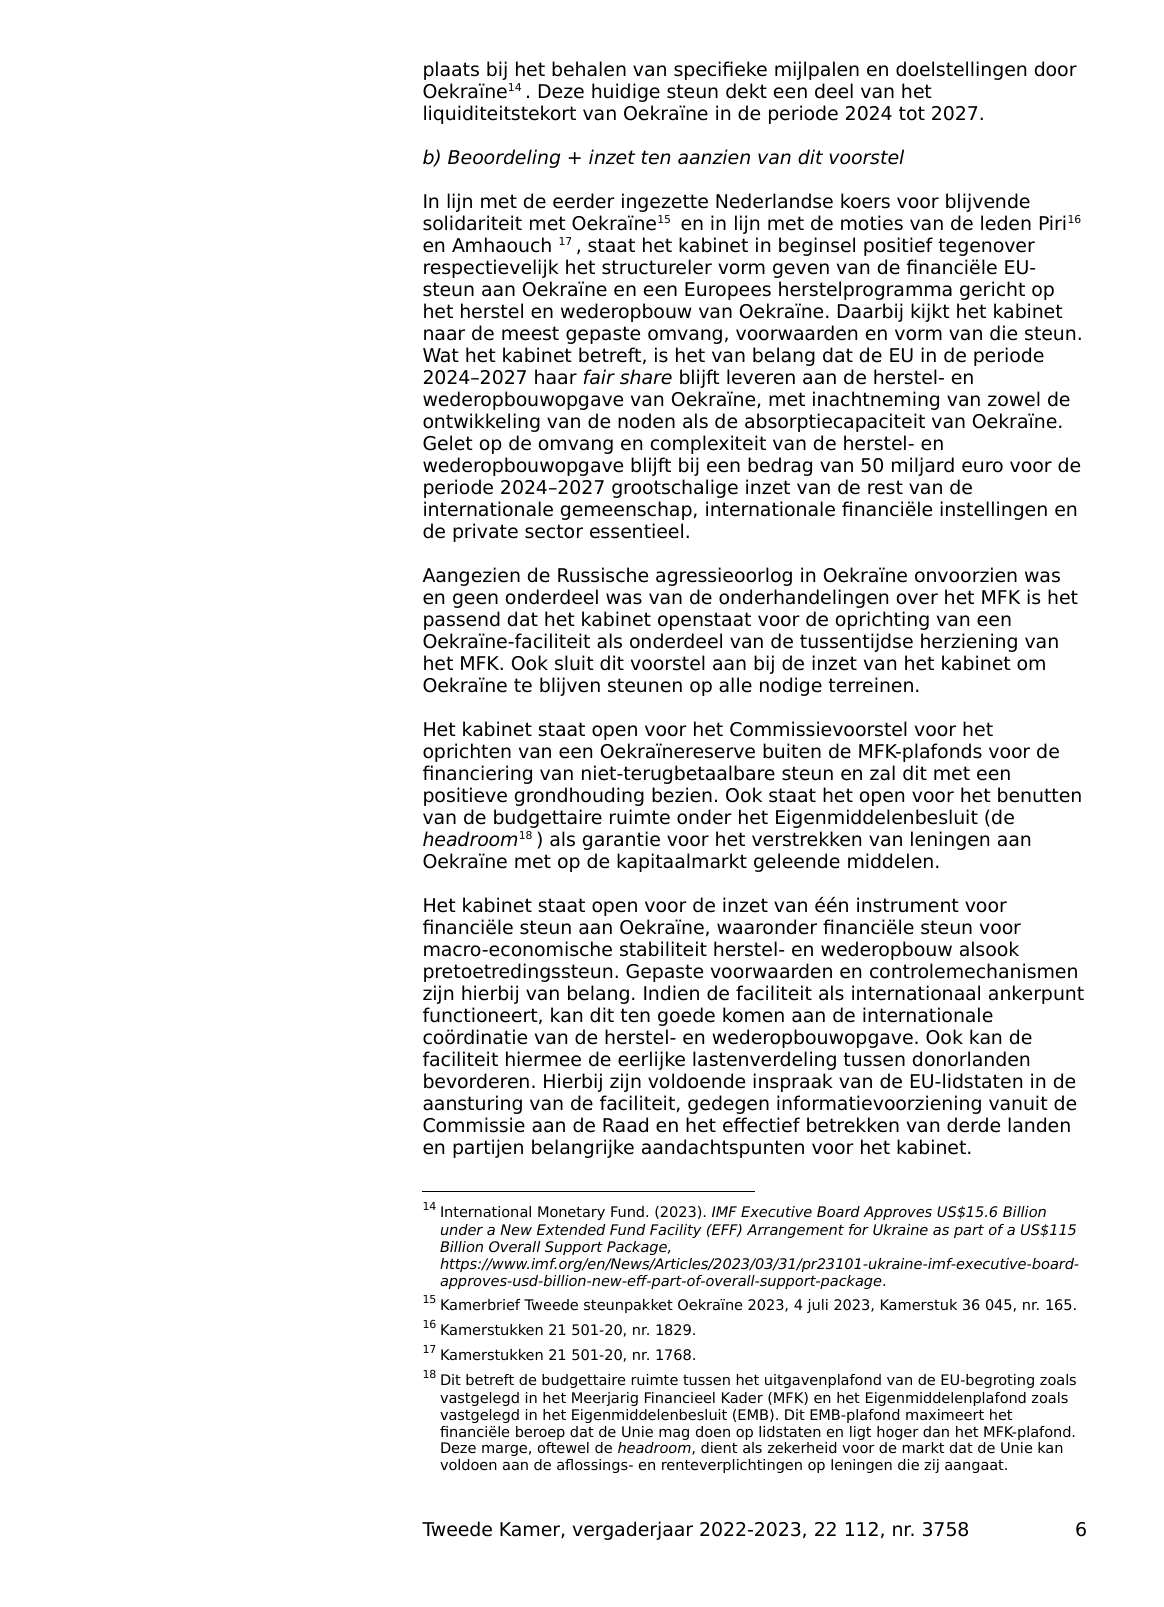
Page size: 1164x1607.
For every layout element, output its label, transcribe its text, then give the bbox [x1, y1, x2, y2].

text Het kabinet staat open voor het Commissievoorstel voor het oprichten van een Oekraïnereserve buiten de MFK-plafonds voor de financiering van niet-terugbetaalbare steun en zal dit met een positieve grondhouding bezien. Ook staat het open voor het benutten van de budgettaire ruimte onder het Eigenmiddelenbesluit (de headroom) als garantie voor het verstrekken van leningen aan Oekraïne met op de kapitaalmarkt geleende middelen. [422, 719, 1087, 873]
text Kamerstukken 21 501-20, nr. 1768. [422, 1343, 1087, 1365]
text Dit betreft de budgettaire ruimte tussen het uitgavenplafond van de EU-begroting zoals vastgelegd in het Meerjarig Financieel Kader (MFK) en het Eigenmiddelenplafond zoals vastgelegd in het Eigenmiddelenbesluit (EMB). Dit EMB-plafond maximeert het financiële beroep dat de Unie mag doen op lidstaten en ligt hoger dan het MFK-plafond. Deze marge, oftewel de headroom, dient als zekerheid voor de markt dat de Unie kan voldoen aan de aflossings- en renteverplichtingen op leningen die zij aangaat. [422, 1368, 1087, 1474]
text International Monetary Fund. (2023). IMF Executive Board Approves US$15.6 Billion under a New Extended Fund Facility (EFF) Arrangement for Ukraine as part of a US$115 Billion Overall Support Package, https://www.imf.org/en/News/Articles/2023/03/31/pr23101-ukraine-imf-executive-board-approves-usd-billion-new-eff-part-of-overall-support-package. [422, 1200, 1087, 1290]
text Het kabinet staat open voor de inzet van één instrument voor financiële steun aan Oekraïne, waaronder financiële steun voor macro-economische stabiliteit herstel- en wederopbouw alsook pretoetredingssteun. Gepaste voorwaarden en controlemechanismen zijn hierbij van belang. Indien de faciliteit als internationaal ankerpunt functioneert, kan dit ten goede komen aan de internationale coördinatie van de herstel- en wederopbouwopgave. Ook kan de faciliteit hiermee de eerlijke lastenverdeling tussen donorlanden bevorderen. Hierbij zijn voldoende inspraak van de EU-lidstaten in de aansturing van de faciliteit, gedegen informatievoorziening vanuit de Commissie aan de Raad en het effectief betrekken van derde landen en partijen belangrijke aandachtspunten voor het kabinet. [422, 895, 1087, 1159]
text In lijn met de eerder ingezette Nederlandse koers voor blijvende solidariteit met Oekraïne en in lijn met de moties van de leden Piri en Amhaouch , staat het kabinet in beginsel positief tegenover respectievelijk het structureler vorm geven van de financiële EU-steun aan Oekraïne en een Europees herstelprogramma gericht op het herstel en wederopbouw van Oekraïne. Daarbij kijkt het kabinet naar de meest gepaste omvang, voorwaarden en vorm van die steun. Wat het kabinet betreft, is het van belang dat de EU in de periode 2024–2027 haar fair share blijft leveren aan de herstel- en wederopbouwopgave van Oekraïne, met inachtneming van zowel de ontwikkeling van de noden als de absorptiecapaciteit van Oekraïne. Gelet op de omvang en complexiteit van de herstel- en wederopbouwopgave blijft bij een bedrag van 50 miljard euro voor de periode 2024–2027 grootschalige inzet van de rest van de internationale gemeenschap, internationale financiële instellingen en de private sector essentieel. [422, 191, 1087, 543]
subtitle b) Beoordeling + inzet ten aanzien van dit voorstel [422, 147, 1087, 169]
text plaats bij het behalen van specifieke mijlpalen en doelstellingen door Oekraïne. Deze huidige steun dekt een deel van het liquiditeitstekort van Oekraïne in de periode 2024 tot 2027. [422, 59, 1087, 125]
text Aangezien de Russische agressieoorlog in Oekraïne onvoorzien was en geen onderdeel was van de onderhandelingen over het MFK is het passend dat het kabinet openstaat voor de oprichting van een Oekraïne-faciliteit als onderdeel van de tussentijdse herziening van het MFK. Ook sluit dit voorstel aan bij de inzet van het kabinet om Oekraïne te blijven steunen op alle nodige terreinen. [422, 565, 1087, 697]
text Kamerstukken 21 501-20, nr. 1829. [422, 1318, 1087, 1340]
text Kamerbrief Tweede steunpakket Oekraïne 2023, 4 juli 2023, Kamerstuk 36 045, nr. 165. [422, 1293, 1087, 1315]
